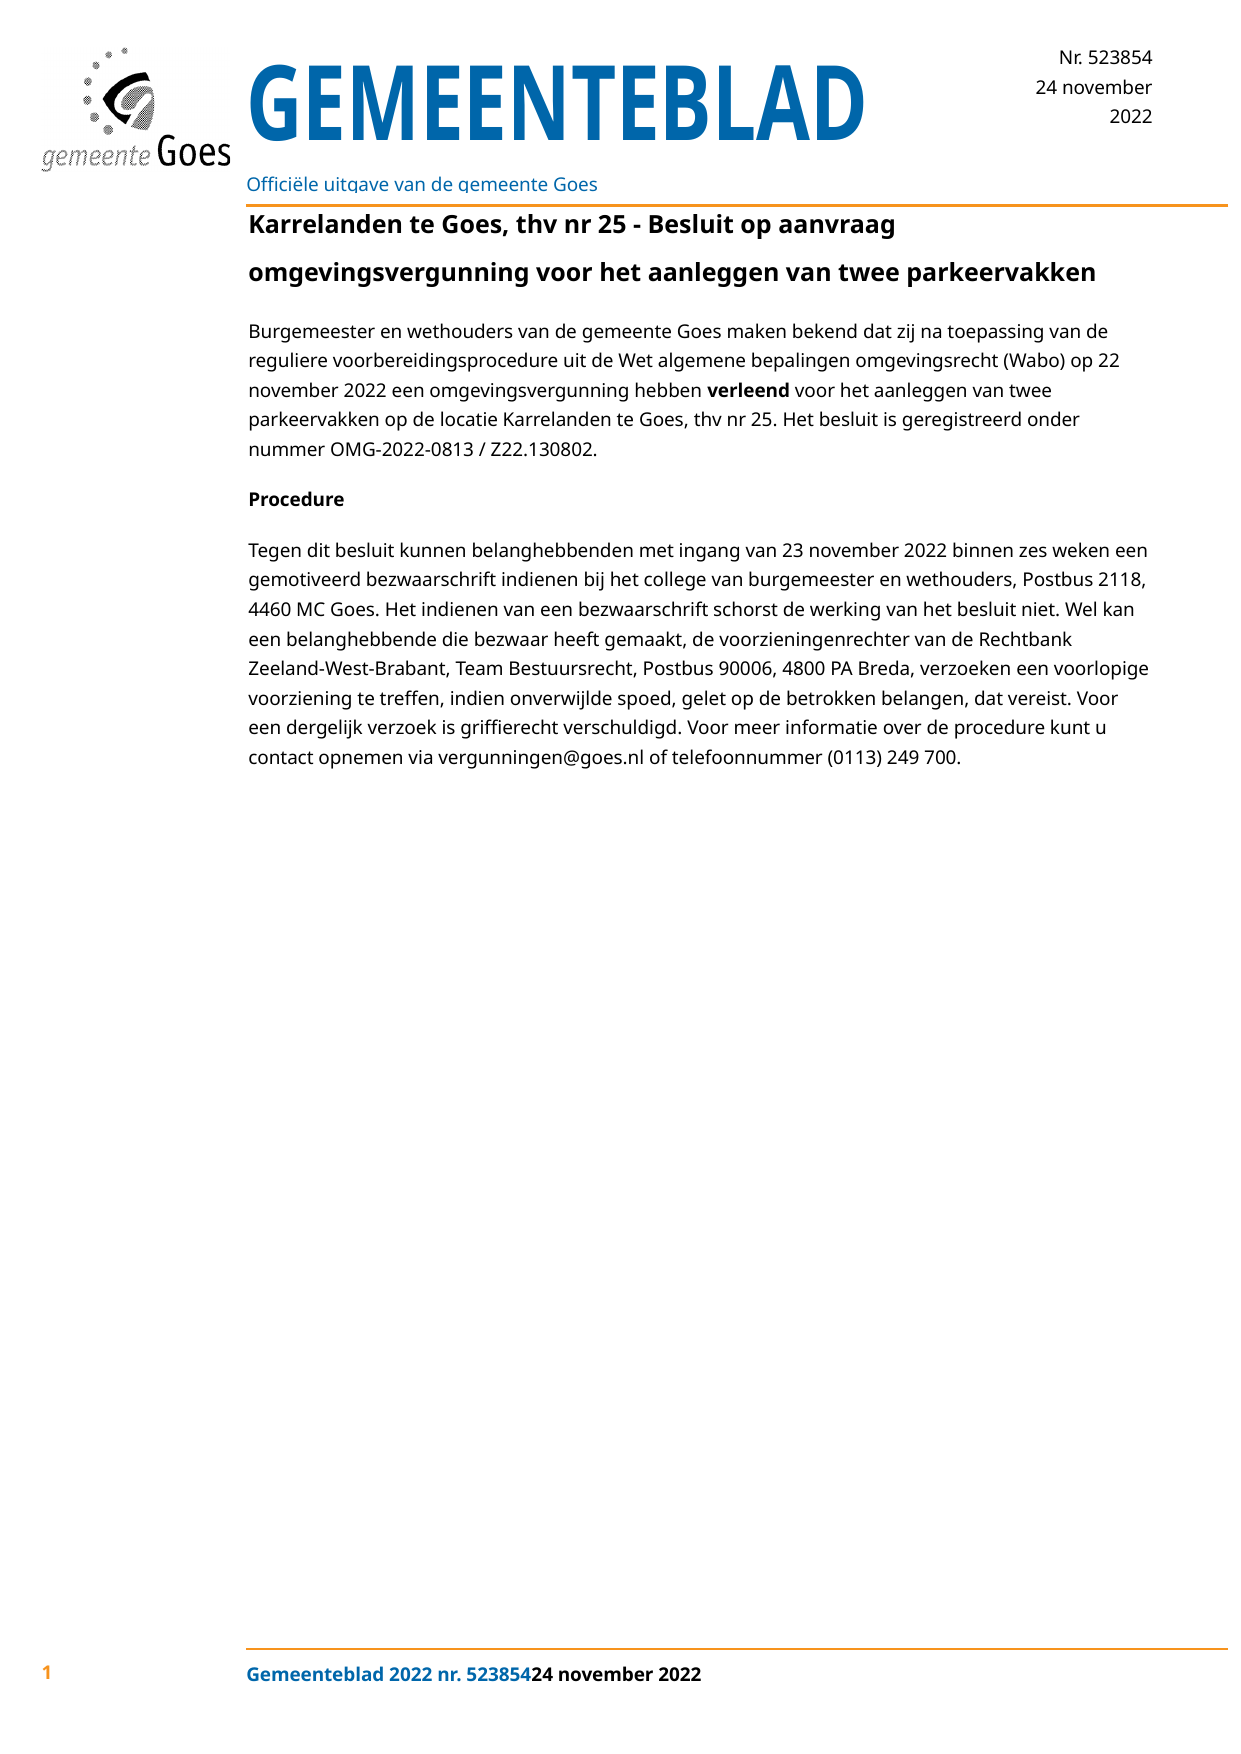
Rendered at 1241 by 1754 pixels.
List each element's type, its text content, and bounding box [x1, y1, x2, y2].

text Tegen dit besluit kunnen belanghebbenden met ingang van 23 november 2022 binnen zes weken een gemotiveerd bezwaarschrift indienen bij het college van burgemeester en wethouders, Postbus 2118, 4460 MC Goes. Het indienen van een bezwaarschrift schorst de werking van het besluit niet. Wel kan een belanghebbende die bezwaar heeft gemaakt, de voorzieningenrechter van de Rechtbank Zeeland-West-Brabant, Team Bestuursrecht, Postbus 90006, 4800 PA Breda, verzoeken een voorlopige voorziening te treffen, indien onverwijlde spoed, gelet op de betrokken belangen, dat vereist. Voor een dergelijk verzoek is griffierecht verschuldigd. Voor meer informatie over de procedure kunt u contact opnemen via vergunningen@goes.nl of telefoonnummer (0113) 249 700. [248, 537, 1152, 770]
picture [41, 47, 231, 172]
text Burgemeester en wethouders van de gemeente Goes maken bekend dat zij na toepassing van de reguliere voorbereidingsprocedure uit de Wet algemene bepalingen omgevingsrecht (Wabo) op 22 november 2022 een omgevingsvergunning hebben verleend voor het aanleggen van twee parkeervakken op de locatie Karrelanden te Goes, thv nr 25. Het besluit is geregistreerd onder nummer OMG-2022-0813 / Z22.130802. [248, 318, 1152, 462]
text Karrelanden te Goes, thv nr 25 - Besluit op aanvraag omgevingsvergunning voor het aanleggen van twee parkeervakken [248, 207, 1152, 288]
text Procedure [248, 487, 1152, 512]
